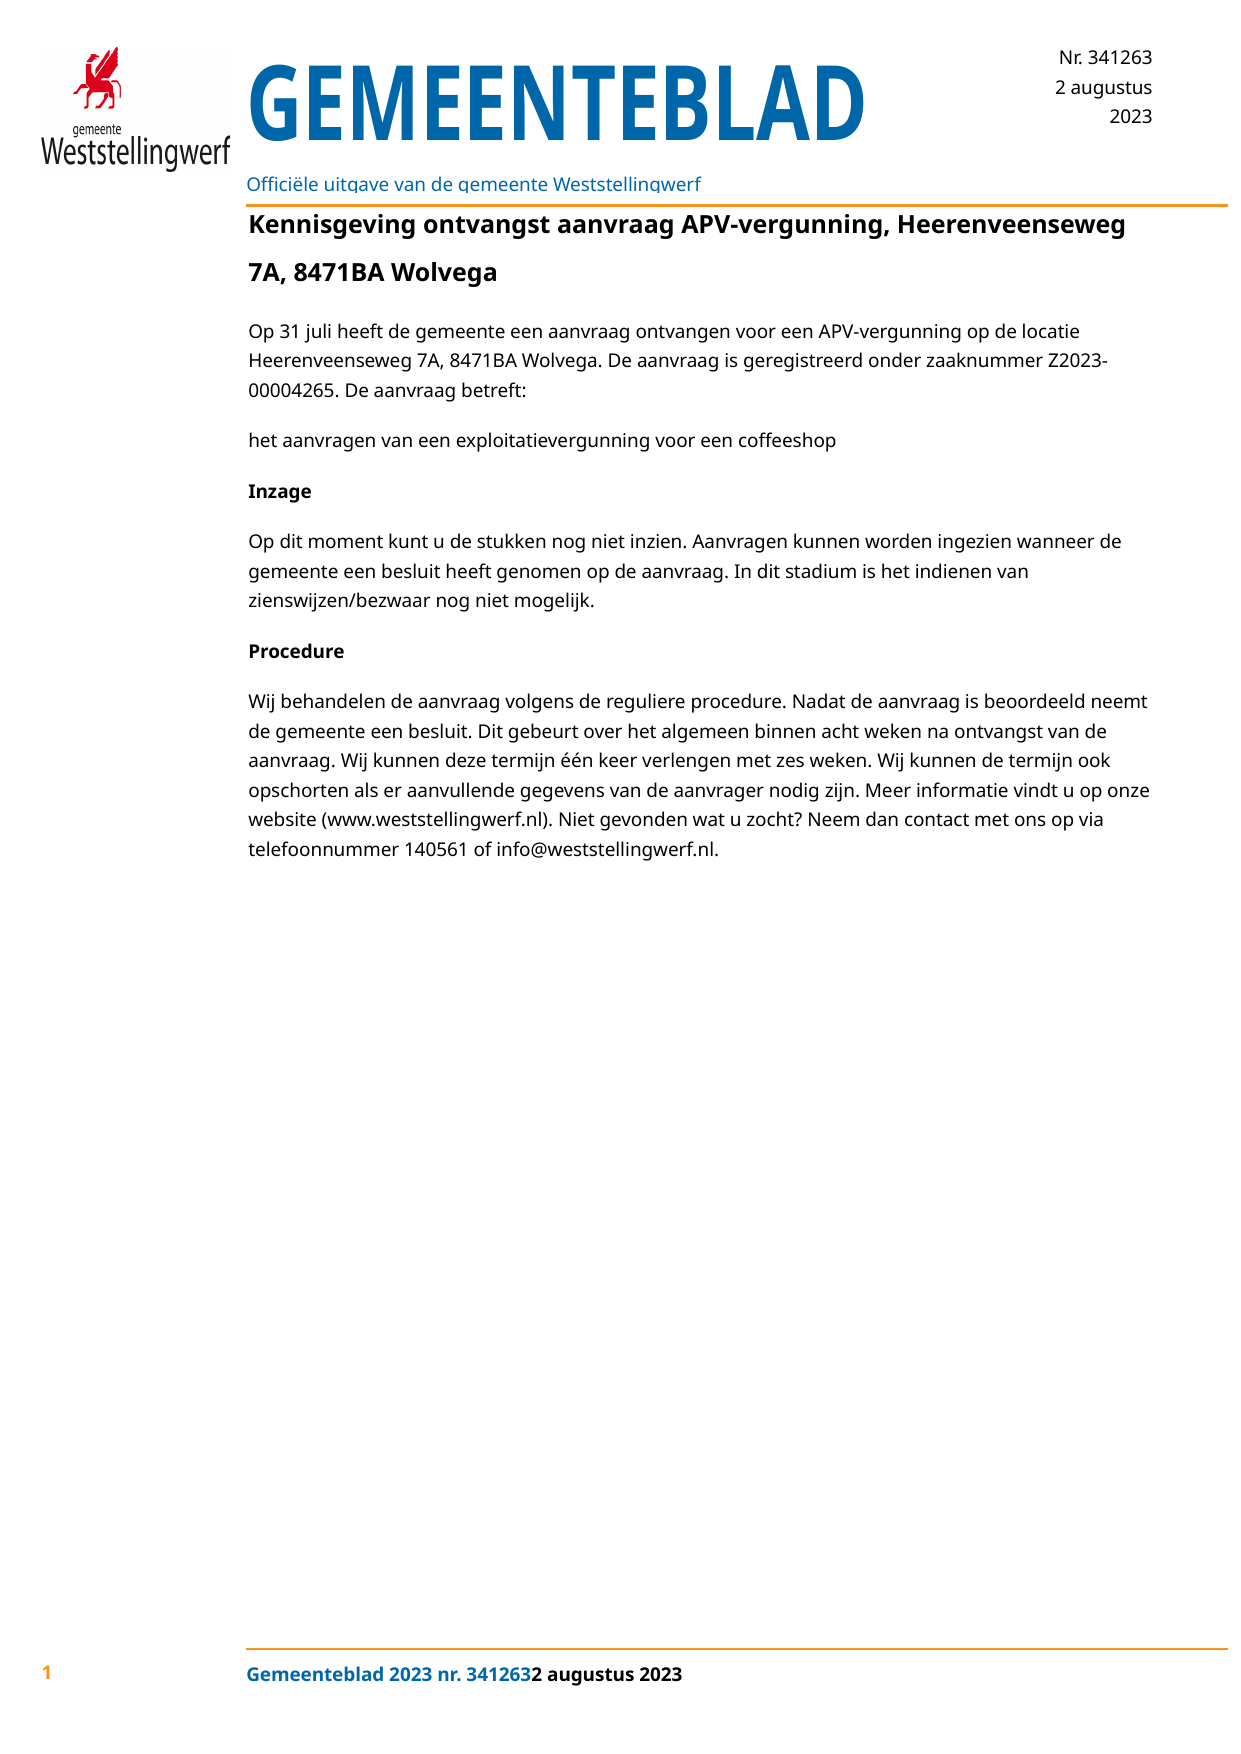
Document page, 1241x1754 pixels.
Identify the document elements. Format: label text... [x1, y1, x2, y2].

text Procedure [248, 638, 1152, 664]
text Inzage [248, 478, 1152, 504]
text Wij behandelen de aanvraag volgens de reguliere procedure. Nadat de aanvraag is beoordeeld neemt de gemeente een besluit. Dit gebeurt over het algemeen binnen acht weken na ontvangst van de aanvraag. Wij kunnen deze termijn één keer verlengen met zes weken. Wij kunnen de termijn ook opschorten als er aanvullende gegevens van de aanvrager nodig zijn. Meer informatie vindt u op onze website (www.weststellingwerf.nl). Niet gevonden wat u zocht? Neem dan contact met ons op via telefoonnummer 140561 of info@weststellingwerf.nl. [248, 688, 1152, 862]
picture [41, 47, 231, 172]
text Kennisgeving ontvangst aanvraag APV-vergunning, Heerenveenseweg 7A, 8471BA Wolvega [248, 207, 1152, 288]
text het aanvragen van een exploitatievergunning voor een coffeeshop [248, 427, 1152, 453]
text Op dit moment kunt u de stukken nog niet inzien. Aanvragen kunnen worden ingezien wanneer de gemeente een besluit heeft genomen op de aanvraag. In dit stadium is het indienen van zienswijzen/bezwaar nog niet mogelijk. [248, 528, 1152, 613]
text Op 31 juli heeft de gemeente een aanvraag ontvangen voor een APV-vergunning op de locatie Heerenveenseweg 7A, 8471BA Wolvega. De aanvraag is geregistreerd onder zaaknummer Z2023-00004265. De aanvraag betreft: [248, 318, 1152, 403]
